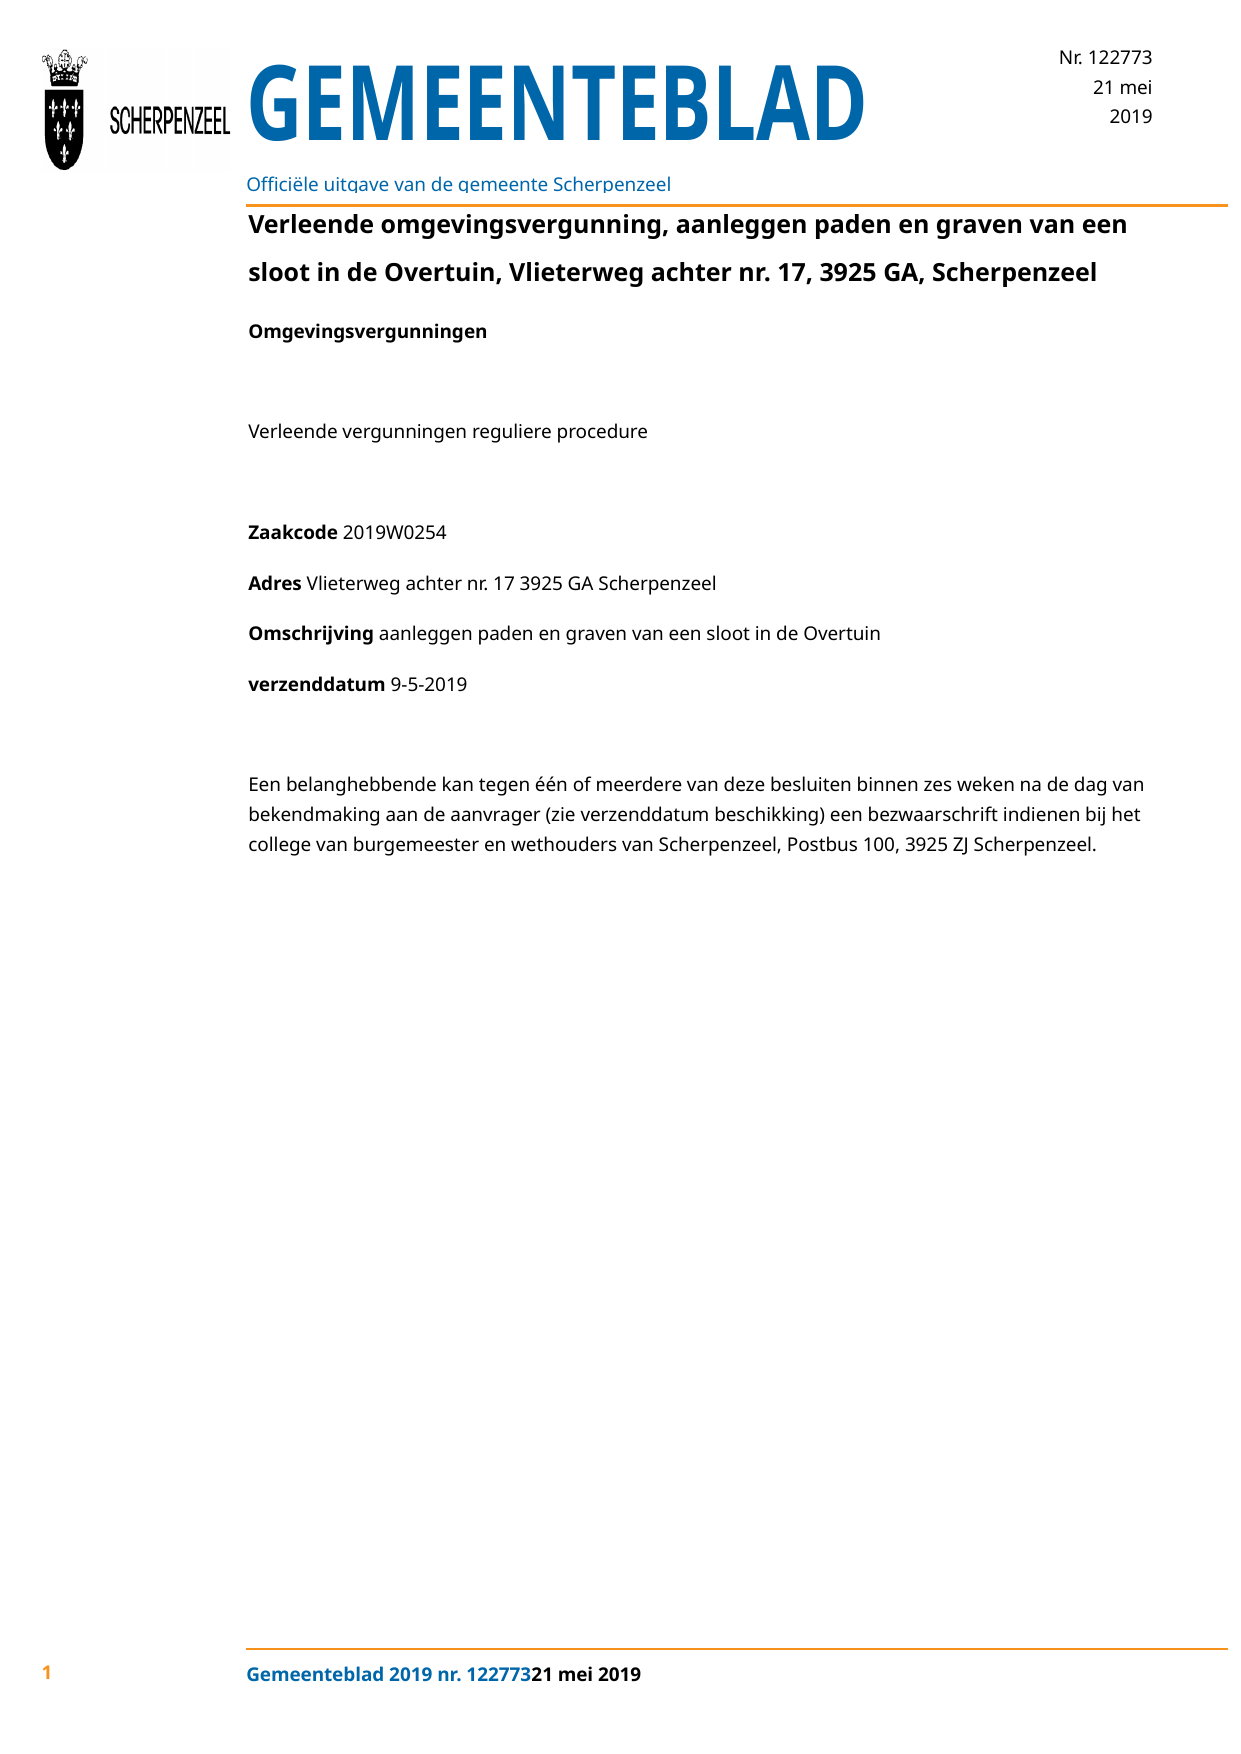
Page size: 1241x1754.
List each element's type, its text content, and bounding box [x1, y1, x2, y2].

text Een belanghebbende kan tegen één of meerdere van deze besluiten binnen zes weken na de dag van bekendmaking aan de aanvrager (zie verzenddatum beschikking) een bezwaarschrift indienen bij het college van burgemeester en wethouders van Scherpenzeel, Postbus 100, 3925 ZJ Scherpenzeel. [248, 772, 1152, 857]
text Verleende omgevingsvergunning, aanleggen paden en graven van een sloot in de Overtuin, Vlieterweg achter nr. 17, 3925 GA, Scherpenzeel [248, 207, 1152, 288]
text Verleende vergunningen reguliere procedure [248, 419, 1152, 444]
text verzenddatum 9-5-2019 [248, 671, 1152, 697]
text Zaakcode 2019W0254 [248, 519, 1152, 545]
picture [41, 47, 231, 172]
text Omgevingsvergunningen [248, 318, 1152, 344]
text Adres Vlieterweg achter nr. 17 3925 GA Scherpenzeel [248, 570, 1152, 596]
text Omschrijving aanleggen paden en graven van een sloot in de Overtuin [248, 620, 1152, 646]
